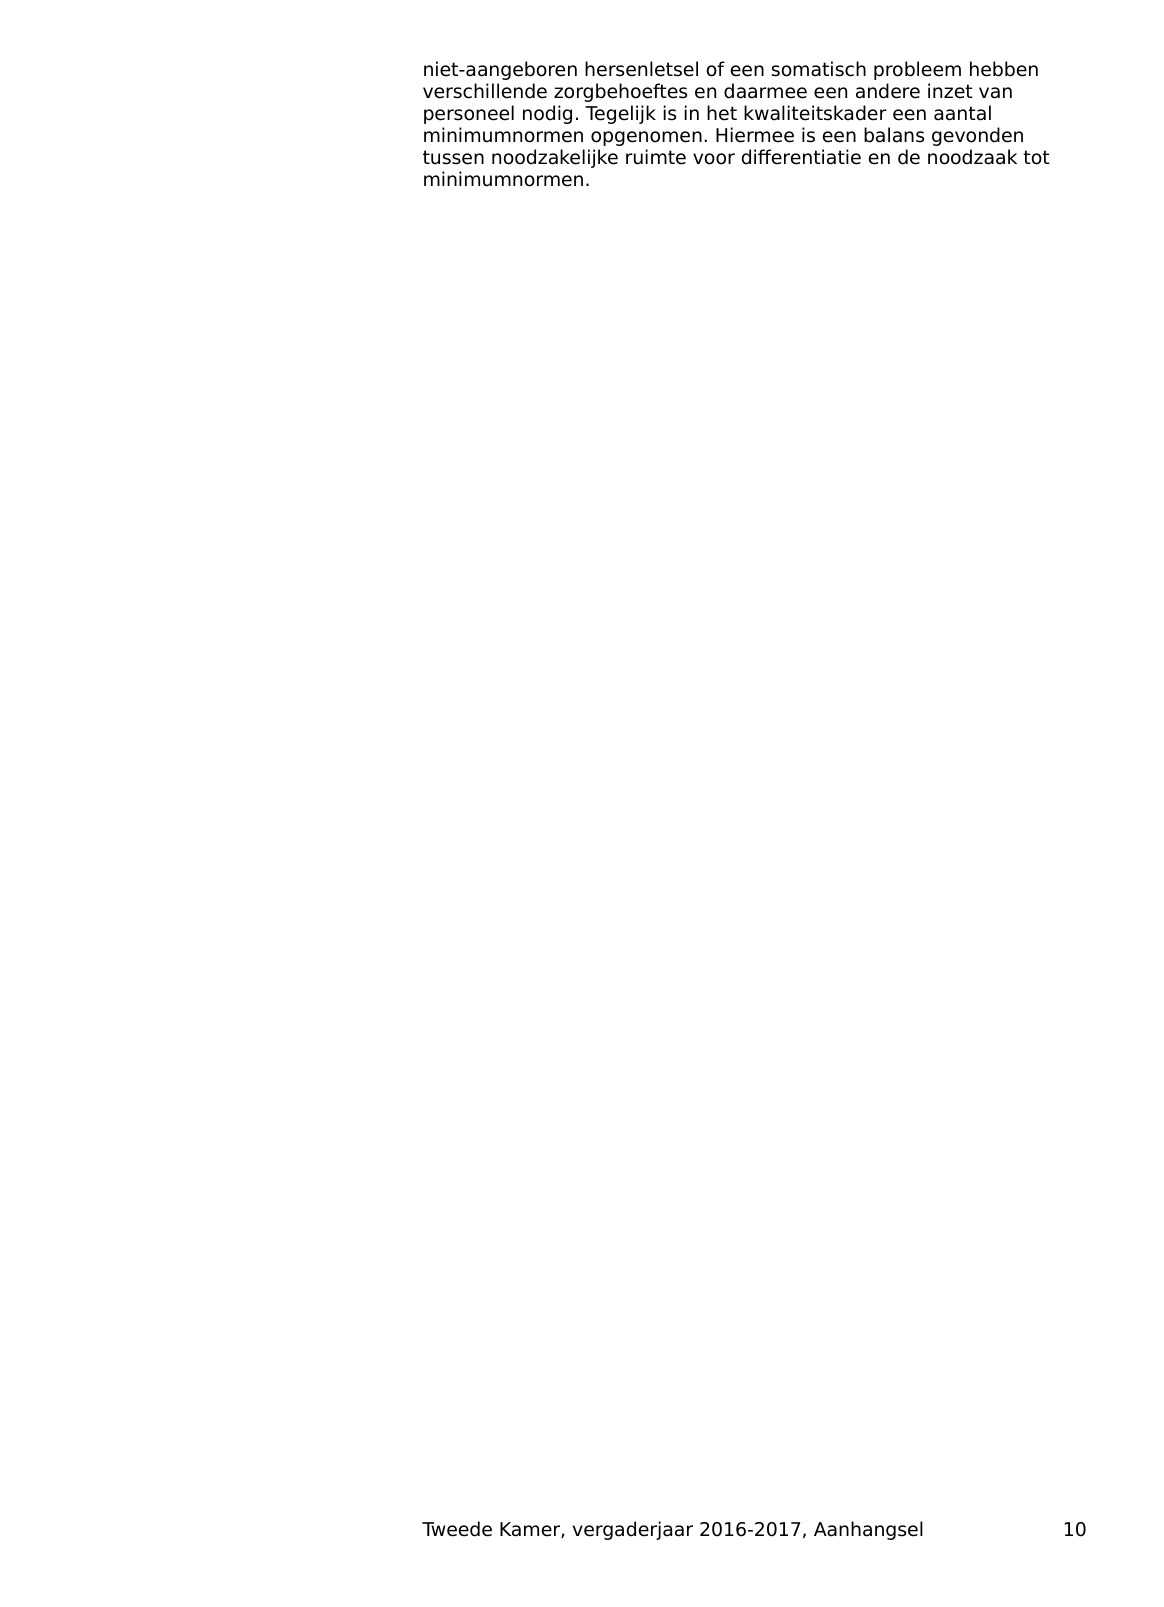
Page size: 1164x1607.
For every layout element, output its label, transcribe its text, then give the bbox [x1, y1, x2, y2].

text niet-aangeboren hersenletsel of een somatisch probleem hebben verschillende zorgbehoeftes en daarmee een andere inzet van personeel nodig. Tegelijk is in het kwaliteitskader een aantal minimumnormen opgenomen. Hiermee is een balans gevonden tussen noodzakelijke ruimte voor differentiatie en de noodzaak tot minimumnormen. [422, 59, 1087, 191]
